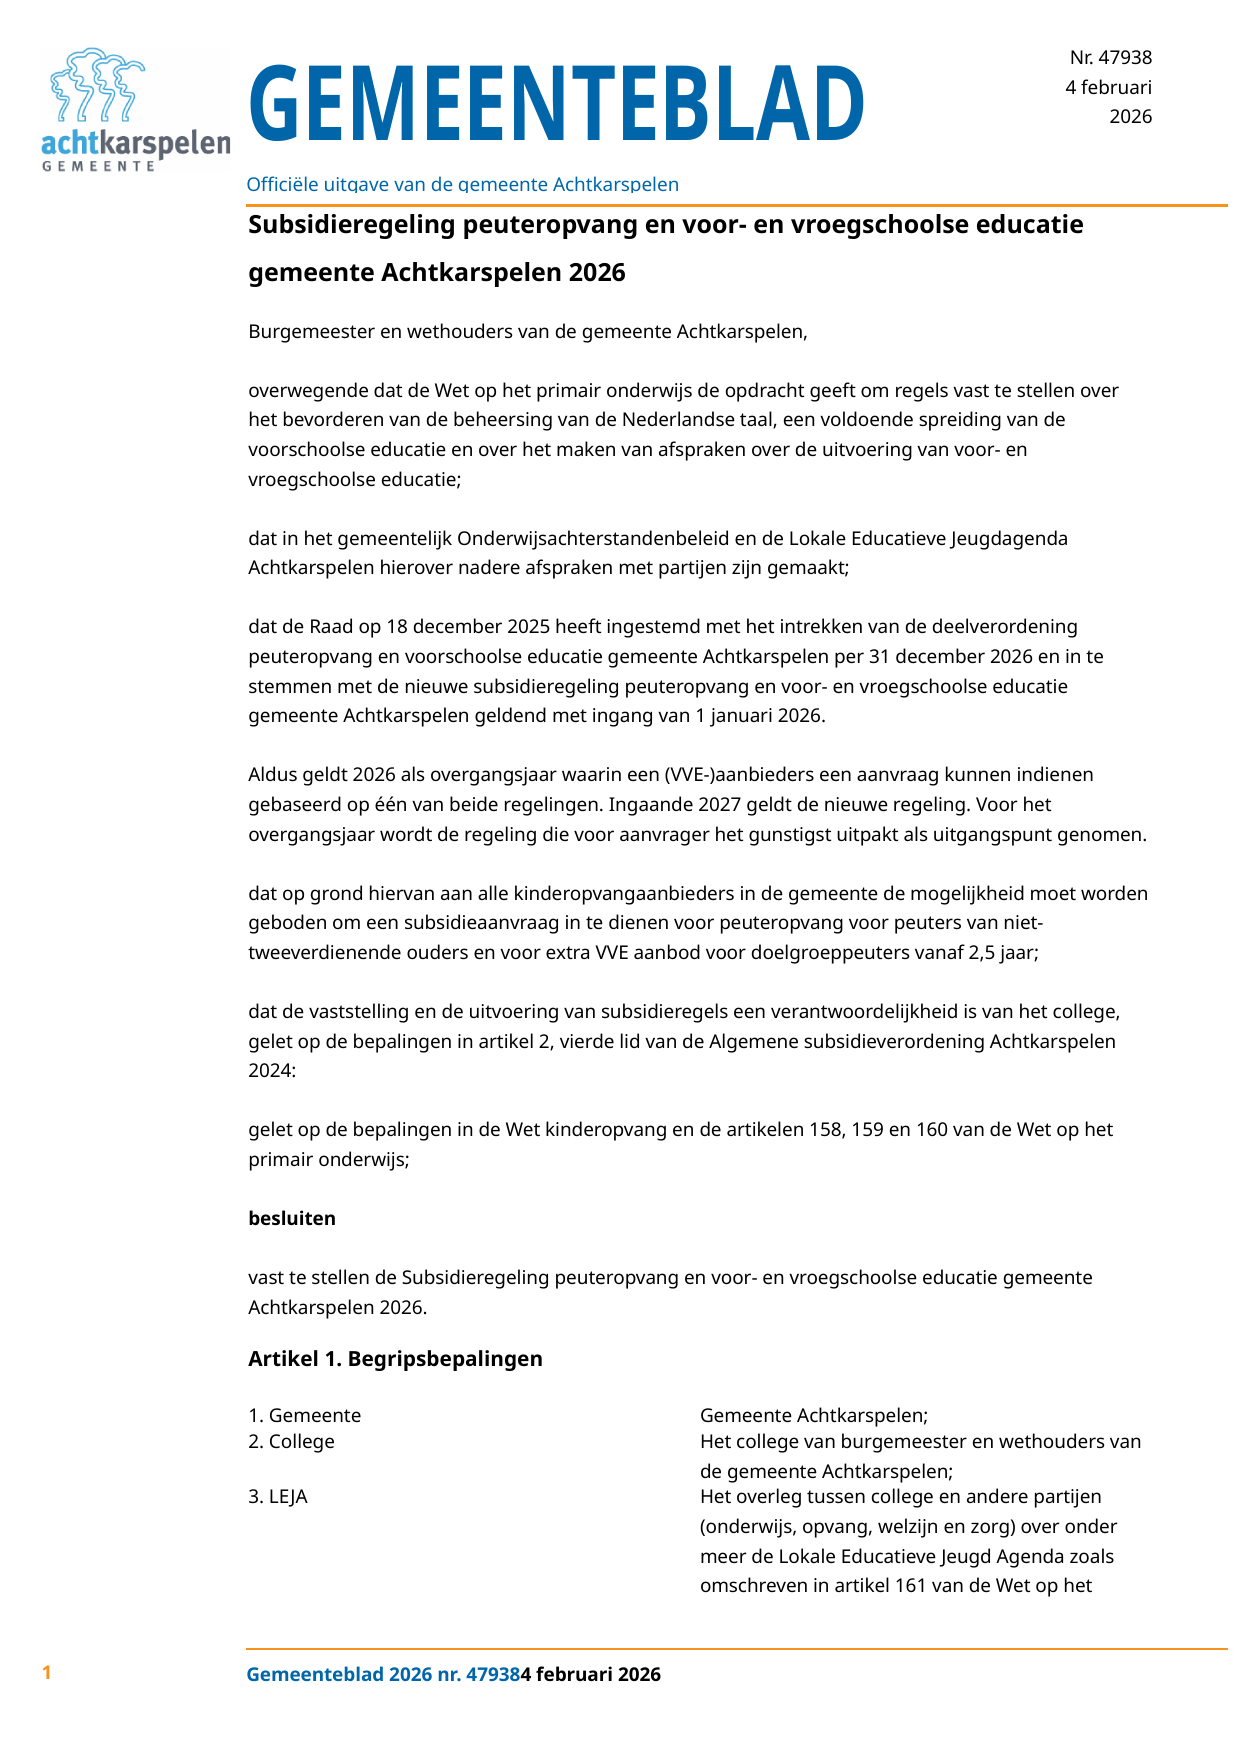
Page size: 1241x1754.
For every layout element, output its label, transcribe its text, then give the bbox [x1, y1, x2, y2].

text besluiten [248, 1205, 1152, 1231]
table_cell 2. College [248, 1429, 700, 1484]
text Artikel 1. Begripsbepalingen [248, 1344, 1152, 1373]
text dat de vaststelling en de uitvoering van subsidieregels een verantwoordelijkheid is van het college, gelet op de bepalingen in artikel 2, vierde lid van de Algemene subsidieverordening Achtkarspelen 2024: [248, 998, 1152, 1083]
table_cell Het college van burgemeester en wethouders van de gemeente Achtkarspelen; [700, 1429, 1152, 1484]
picture [41, 47, 231, 172]
text Burgemeester en wethouders van de gemeente Achtkarspelen, [248, 318, 1152, 344]
text vast te stellen de Subsidieregeling peuteropvang en voor- en vroegschoolse educatie gemeente Achtkarspelen 2026. [248, 1264, 1152, 1320]
table_header 1. Gemeente [248, 1403, 700, 1428]
text dat in het gemeentelijk Onderwijsachterstandenbeleid en de Lokale Educatieve Jeugdagenda Achtkarspelen hierover nadere afspraken met partijen zijn gemaakt; [248, 525, 1152, 580]
text Subsidieregeling peuteropvang en voor- en vroegschoolse educatie gemeente Achtkarspelen 2026 [248, 207, 1152, 288]
table_header Gemeente Achtkarspelen; [700, 1403, 1152, 1428]
text Aldus geldt 2026 als overgangsjaar waarin een (VVE-)aanbieders een aanvraag kunnen indienen gebaseerd op één van beide regelingen. Ingaande 2027 geldt de nieuwe regeling. Voor het overgangsjaar wordt de regeling die voor aanvrager het gunstigst uitpakt als uitgangspunt genomen. [248, 762, 1152, 847]
text dat de Raad op 18 december 2025 heeft ingestemd met het intrekken van de deelverordening peuteropvang en voorschoolse educatie gemeente Achtkarspelen per 31 december 2026 en in te stemmen met de nieuwe subsidieregeling peuteropvang en voor- en vroegschoolse educatie gemeente Achtkarspelen geldend met ingang van 1 januari 2026. [248, 614, 1152, 728]
table_cell Het overleg tussen college en andere partijen (onderwijs, opvang, welzijn en zorg) over onder meer de Lokale Educatieve Jeugd Agenda zoals omschreven in artikel 161 van de Wet op het [700, 1484, 1152, 1598]
text overwegende dat de Wet op het primair onderwijs de opdracht geeft om regels vast te stellen over het bevorderen van de beheersing van de Nederlandse taal, een voldoende spreiding van de voorschoolse educatie en over het maken van afspraken over de uitvoering van voor- en vroegschoolse educatie; [248, 377, 1152, 492]
text dat op grond hiervan aan alle kinderopvangaanbieders in de gemeente de mogelijkheid moet worden geboden om een subsidieaanvraag in te dienen voor peuteropvang voor peuters van niet-tweeverdienende ouders en voor extra VVE aanbod voor doelgroeppeuters vanaf 2,5 jaar; [248, 880, 1152, 965]
table_cell 3. LEJA [248, 1484, 700, 1598]
text gelet op de bepalingen in de Wet kinderopvang en de artikelen 158, 159 en 160 van de Wet op het primair onderwijs; [248, 1117, 1152, 1172]
